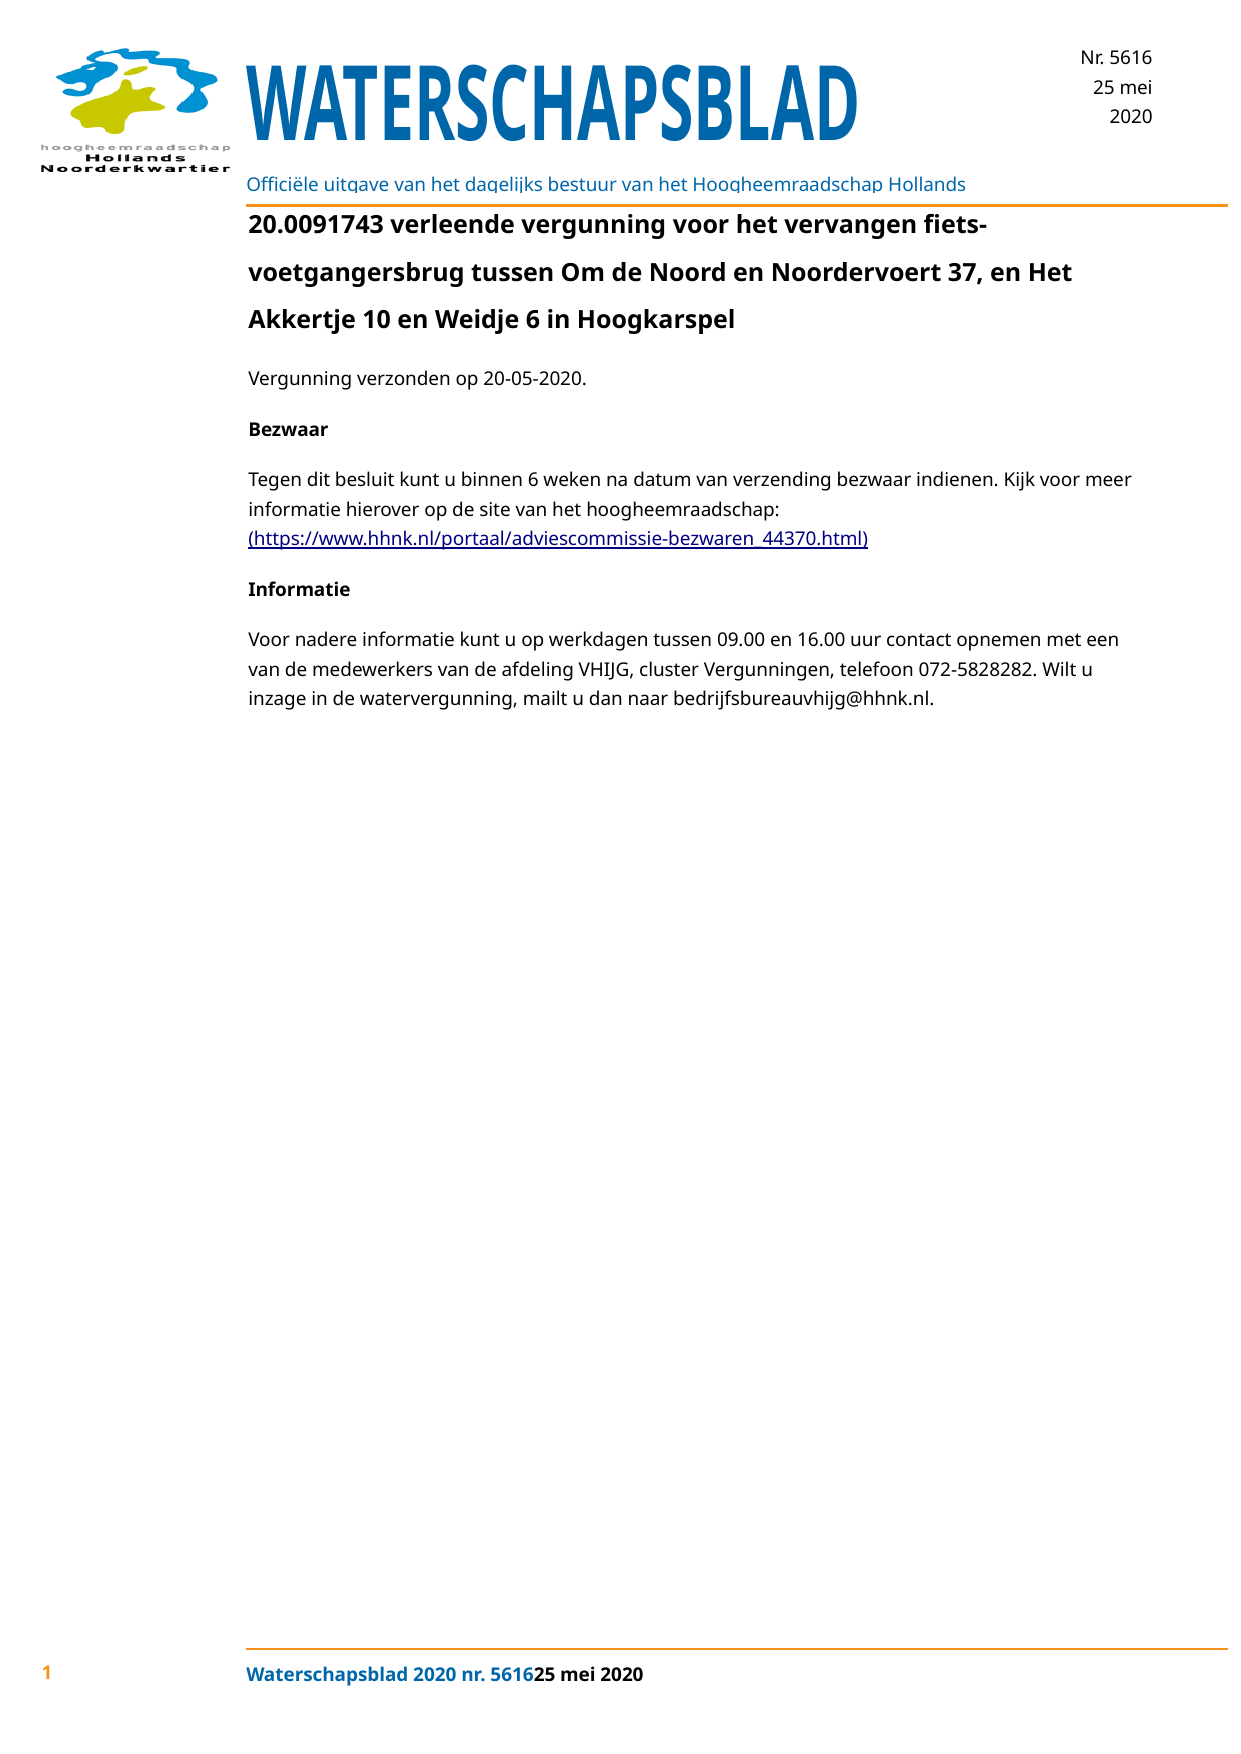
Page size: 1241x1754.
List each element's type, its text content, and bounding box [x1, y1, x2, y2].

text 20.0091743 verleende vergunning voor het vervangen fiets- voetgangersbrug tussen Om de Noord en Noordervoert 37, en Het Akkertje 10 en Weidje 6 in Hoogkarspel [248, 207, 1152, 336]
text Voor nadere informatie kunt u op werkdagen tussen 09.00 en 16.00 uur contact opnemen met een van de medewerkers van de afdeling VHIJG, cluster Vergunningen, telefoon 072-5828282. Wilt u inzage in de watervergunning, mailt u dan naar bedrijfsbureauvhijg@hhnk.nl. [248, 626, 1152, 711]
text Bezwaar [248, 416, 1152, 442]
picture [41, 47, 231, 172]
text Vergunning verzonden op 20-05-2020. [248, 366, 1152, 391]
text Informatie [248, 576, 1152, 602]
text Tegen dit besluit kunt u binnen 6 weken na datum van verzending bezwaar indienen. Kijk voor meer informatie hierover op de site van het hoogheemraadschap: (https://www.hhnk.nl/portaal/adviescommissie-bezwaren_44370.html) [248, 466, 1152, 551]
